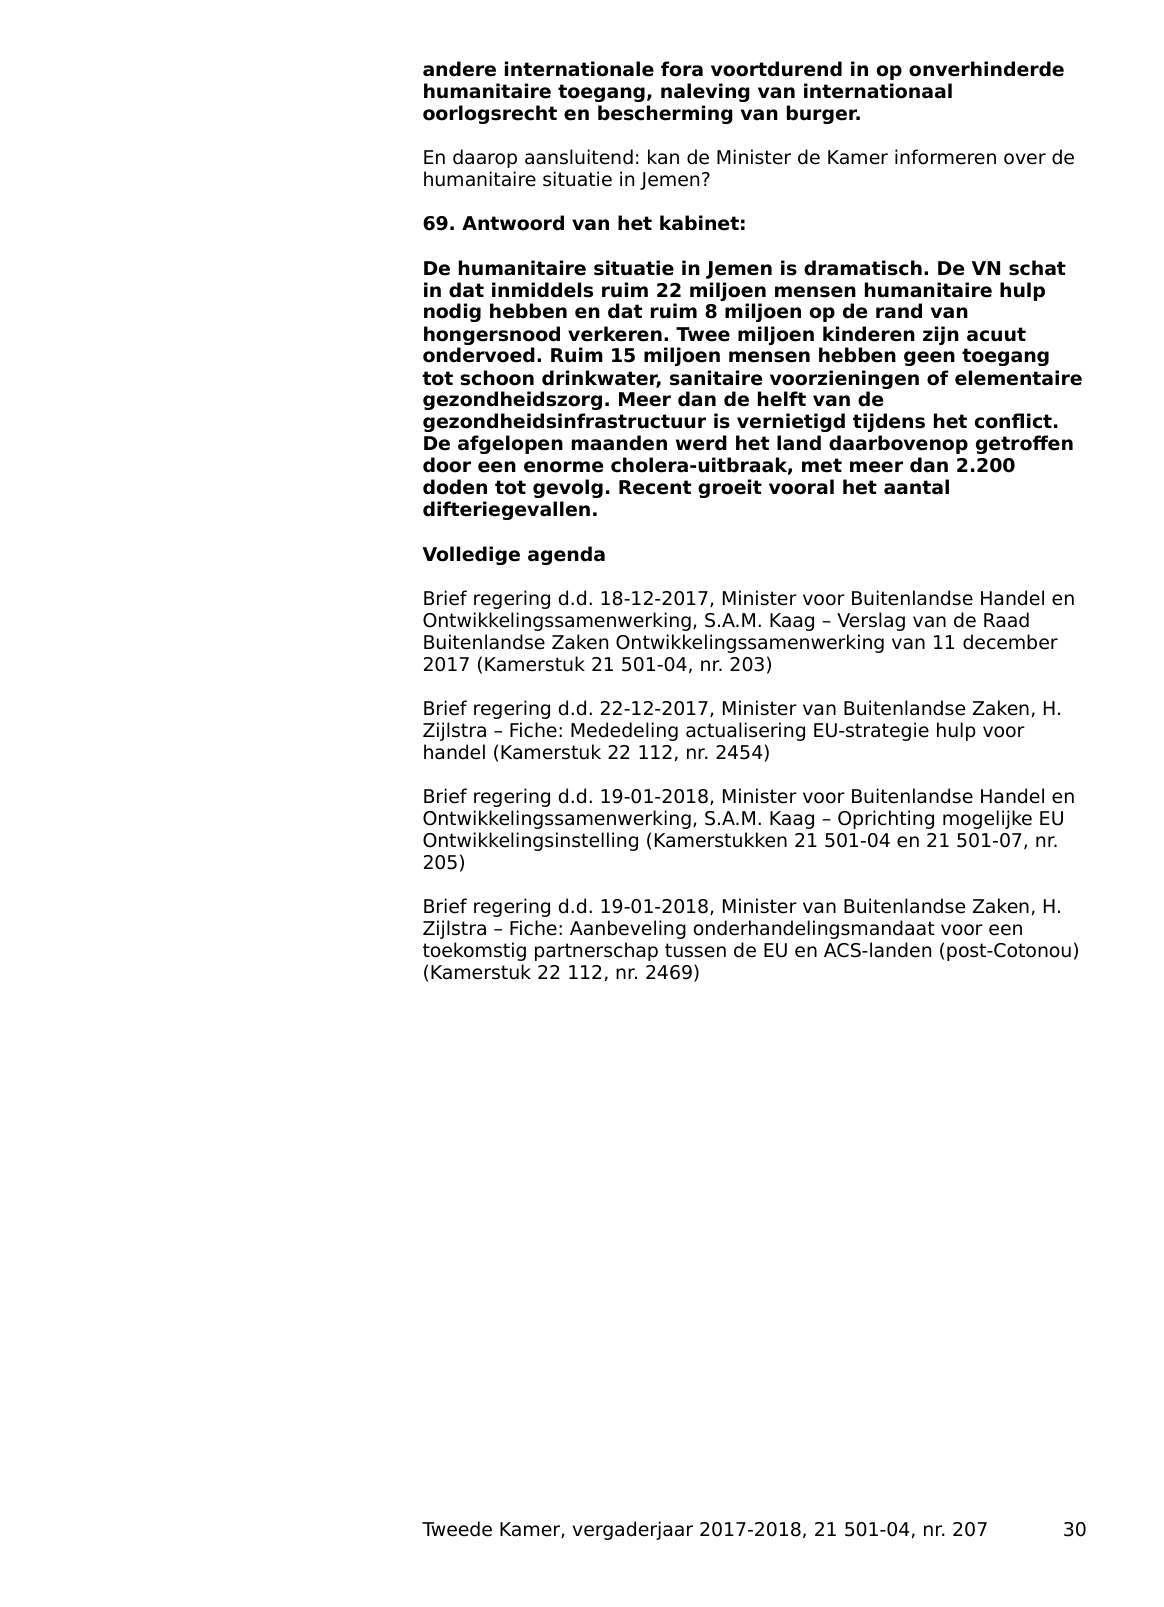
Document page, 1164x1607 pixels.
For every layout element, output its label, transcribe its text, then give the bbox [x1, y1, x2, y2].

text Brief regering d.d. 22-12-2017, Minister van Buitenlandse Zaken, H. Zijlstra – Fiche: Mededeling actualisering EU-strategie hulp voor handel (Kamerstuk 22 112, nr. 2454) [422, 698, 1087, 764]
text 69. Antwoord van het kabinet: [422, 213, 1087, 235]
text Brief regering d.d. 19-01-2018, Minister voor Buitenlandse Handel en Ontwikkelingssamenwerking, S.A.M. Kaag – Oprichting mogelijke EU Ontwikkelingsinstelling (Kamerstukken 21 501-04 en 21 501-07, nr. 205) [422, 786, 1087, 874]
subtitle Volledige agenda [422, 543, 1087, 565]
text andere internationale fora voortdurend in op onverhinderde humanitaire toegang, naleving van internationaal oorlogsrecht en bescherming van burger. [422, 59, 1087, 125]
text En daarop aansluitend: kan de Minister de Kamer informeren over de humanitaire situatie in Jemen? [422, 147, 1087, 191]
text Brief regering d.d. 19-01-2018, Minister van Buitenlandse Zaken, H. Zijlstra – Fiche: Aanbeveling onderhandelingsmandaat voor een toekomstig partnerschap tussen de EU en ACS-landen (post-Cotonou) (Kamerstuk 22 112, nr. 2469) [422, 896, 1087, 984]
text Brief regering d.d. 18-12-2017, Minister voor Buitenlandse Handel en Ontwikkelingssamenwerking, S.A.M. Kaag – Verslag van de Raad Buitenlandse Zaken Ontwikkelingssamenwerking van 11 december 2017 (Kamerstuk 21 501-04, nr. 203) [422, 588, 1087, 676]
text De humanitaire situatie in Jemen is dramatisch. De VN schat in dat inmiddels ruim 22 miljoen mensen humanitaire hulp nodig hebben en dat ruim 8 miljoen op de rand van hongersnood verkeren. Twee miljoen kinderen zijn acuut ondervoed. Ruim 15 miljoen mensen hebben geen toegang tot schoon drinkwater, sanitaire voorzieningen of elementaire gezondheidszorg. Meer dan de helft van de gezondheidsinfrastructuur is vernietigd tijdens het conflict. De afgelopen maanden werd het land daarbovenop getroffen door een enorme cholera-uitbraak, met meer dan 2.200 doden tot gevolg. Recent groeit vooral het aantal difteriegevallen. [422, 257, 1087, 521]
